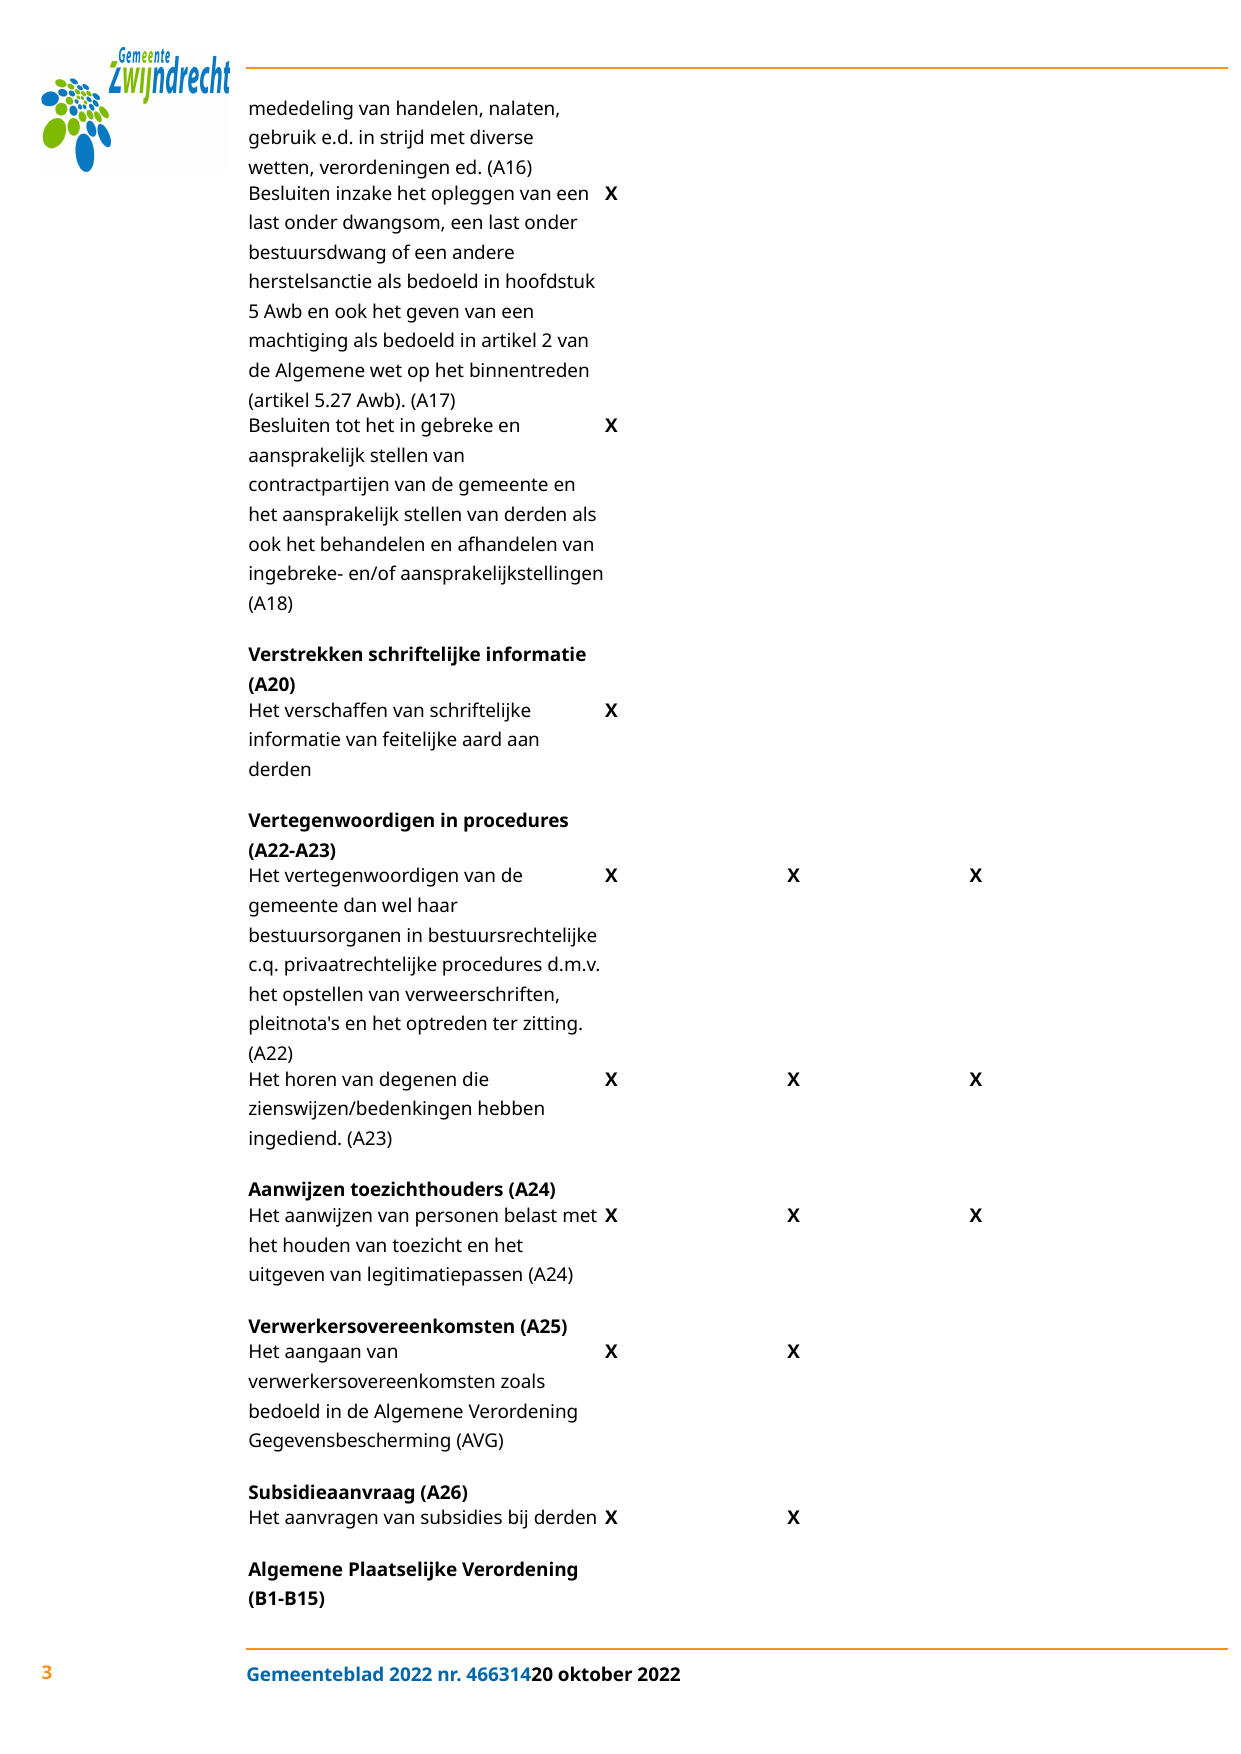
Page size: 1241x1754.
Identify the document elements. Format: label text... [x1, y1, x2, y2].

table_cell [969, 1453, 1152, 1479]
table_cell mededeling van handelen, nalaten, gebruik e.d. in strijd met diverse wetten, verordeningen ed. (A16) [248, 95, 605, 180]
table_cell [248, 1151, 605, 1177]
table_cell Besluiten inzake het opleggen van een last onder dwangsom, een last onder bestuursdwang of een andere herstelsanctie als bedoeld in hoofdstuk 5 Awb en ook het geven van een machtiging als bedoeld in artikel 2 van de Algemene wet op het binnentreden (artikel 5.27 Awb). (A17) [248, 180, 605, 412]
table_cell Het aanvragen van subsidies bij derden [248, 1505, 605, 1530]
table_cell [605, 95, 787, 180]
table_cell X [605, 1339, 787, 1453]
table_cell Het verschaffen van schriftelijke informatie van feitelijke aard aan derden [248, 697, 605, 782]
table_cell [969, 697, 1152, 782]
table_cell [969, 413, 1152, 616]
table_cell [605, 808, 787, 863]
picture [41, 47, 231, 172]
table_cell [787, 1479, 969, 1504]
table_cell [605, 641, 787, 697]
table_cell [787, 1177, 969, 1202]
table_cell X [787, 1339, 969, 1453]
table_cell [605, 782, 787, 807]
table_cell X [787, 1505, 969, 1530]
table_cell Het vertegenwoordigen van de gemeente dan wel haar bestuursorganen in bestuursrechtelijke c.q. privaatrechtelijke procedures d.m.v. het opstellen van verweerschriften, pleitnota's en het optreden ter zitting. (A22) [248, 863, 605, 1066]
table_cell [787, 697, 969, 782]
table_cell [605, 1287, 787, 1313]
table_cell [787, 413, 969, 616]
table_cell X [605, 1505, 787, 1530]
table_cell [969, 1151, 1152, 1177]
table_cell [605, 1453, 787, 1479]
table_cell [969, 1339, 1152, 1453]
table_cell Het aangaan van verwerkersovereenkomsten zoals bedoeld in de Algemene Verordening Gegevensbescherming (AVG) [248, 1339, 605, 1453]
table_cell [605, 1151, 787, 1177]
table_cell [969, 1530, 1152, 1556]
table_cell [787, 616, 969, 641]
table_cell [605, 616, 787, 641]
table_cell [969, 1313, 1152, 1339]
table_cell Verwerkersovereenkomsten (A25) [248, 1313, 605, 1339]
table_cell [605, 1313, 787, 1339]
table_cell X [605, 1202, 787, 1287]
table_cell [605, 1530, 787, 1556]
table_cell Verstrekken schriftelijke informatie (A20) [248, 641, 605, 697]
table_cell X [787, 1202, 969, 1287]
table_cell [969, 1479, 1152, 1504]
table_cell Subsidieaanvraag (A26) [248, 1479, 605, 1504]
table_cell X [605, 180, 787, 412]
table_cell [969, 616, 1152, 641]
table_cell [969, 1505, 1152, 1530]
table_cell X [605, 697, 787, 782]
table_cell [787, 1287, 969, 1313]
table_cell X [969, 863, 1152, 1066]
table_cell [787, 641, 969, 697]
table_cell [787, 1453, 969, 1479]
table_cell [787, 1313, 969, 1339]
table_cell [248, 616, 605, 641]
table_cell [969, 1287, 1152, 1313]
table_cell [787, 1151, 969, 1177]
table_cell [969, 808, 1152, 863]
table_cell [969, 180, 1152, 412]
table_cell Aanwijzen toezichthouders (A24) [248, 1177, 605, 1202]
table_cell [787, 782, 969, 807]
table_cell [248, 1530, 605, 1556]
table_cell X [787, 1066, 969, 1151]
table_cell [248, 1453, 605, 1479]
table_cell [787, 180, 969, 412]
table_cell Het horen van degenen die zienswijzen/bedenkingen hebben ingediend. (A23) [248, 1066, 605, 1151]
table_cell [969, 1556, 1152, 1611]
table_cell [969, 95, 1152, 180]
table_cell X [969, 1202, 1152, 1287]
table_cell [969, 1177, 1152, 1202]
table_cell X [605, 1066, 787, 1151]
table_cell [605, 1556, 787, 1611]
table_cell [248, 1287, 605, 1313]
table_cell X [605, 413, 787, 616]
table_cell X [787, 863, 969, 1066]
table_cell Het aanwijzen van personen belast met het houden van toezicht en het uitgeven van legitimatiepassen (A24) [248, 1202, 605, 1287]
table_cell [969, 641, 1152, 697]
table_cell [787, 1530, 969, 1556]
table_cell [787, 808, 969, 863]
table_cell [248, 782, 605, 807]
table_cell [969, 782, 1152, 807]
table_cell Algemene Plaatselijke Verordening (B1-B15) [248, 1556, 605, 1611]
table_cell X [605, 863, 787, 1066]
table_cell X [969, 1066, 1152, 1151]
table_cell [787, 1556, 969, 1611]
table_cell [787, 95, 969, 180]
table_cell [605, 1177, 787, 1202]
table_cell [605, 1479, 787, 1504]
table_cell Vertegenwoordigen in procedures (A22-A23) [248, 808, 605, 863]
table_cell Besluiten tot het in gebreke en aansprakelijk stellen van contractpartijen van de gemeente en het aansprakelijk stellen van derden als ook het behandelen en afhandelen van ingebreke- en/of aansprakelijkstellingen (A18) [248, 413, 605, 616]
